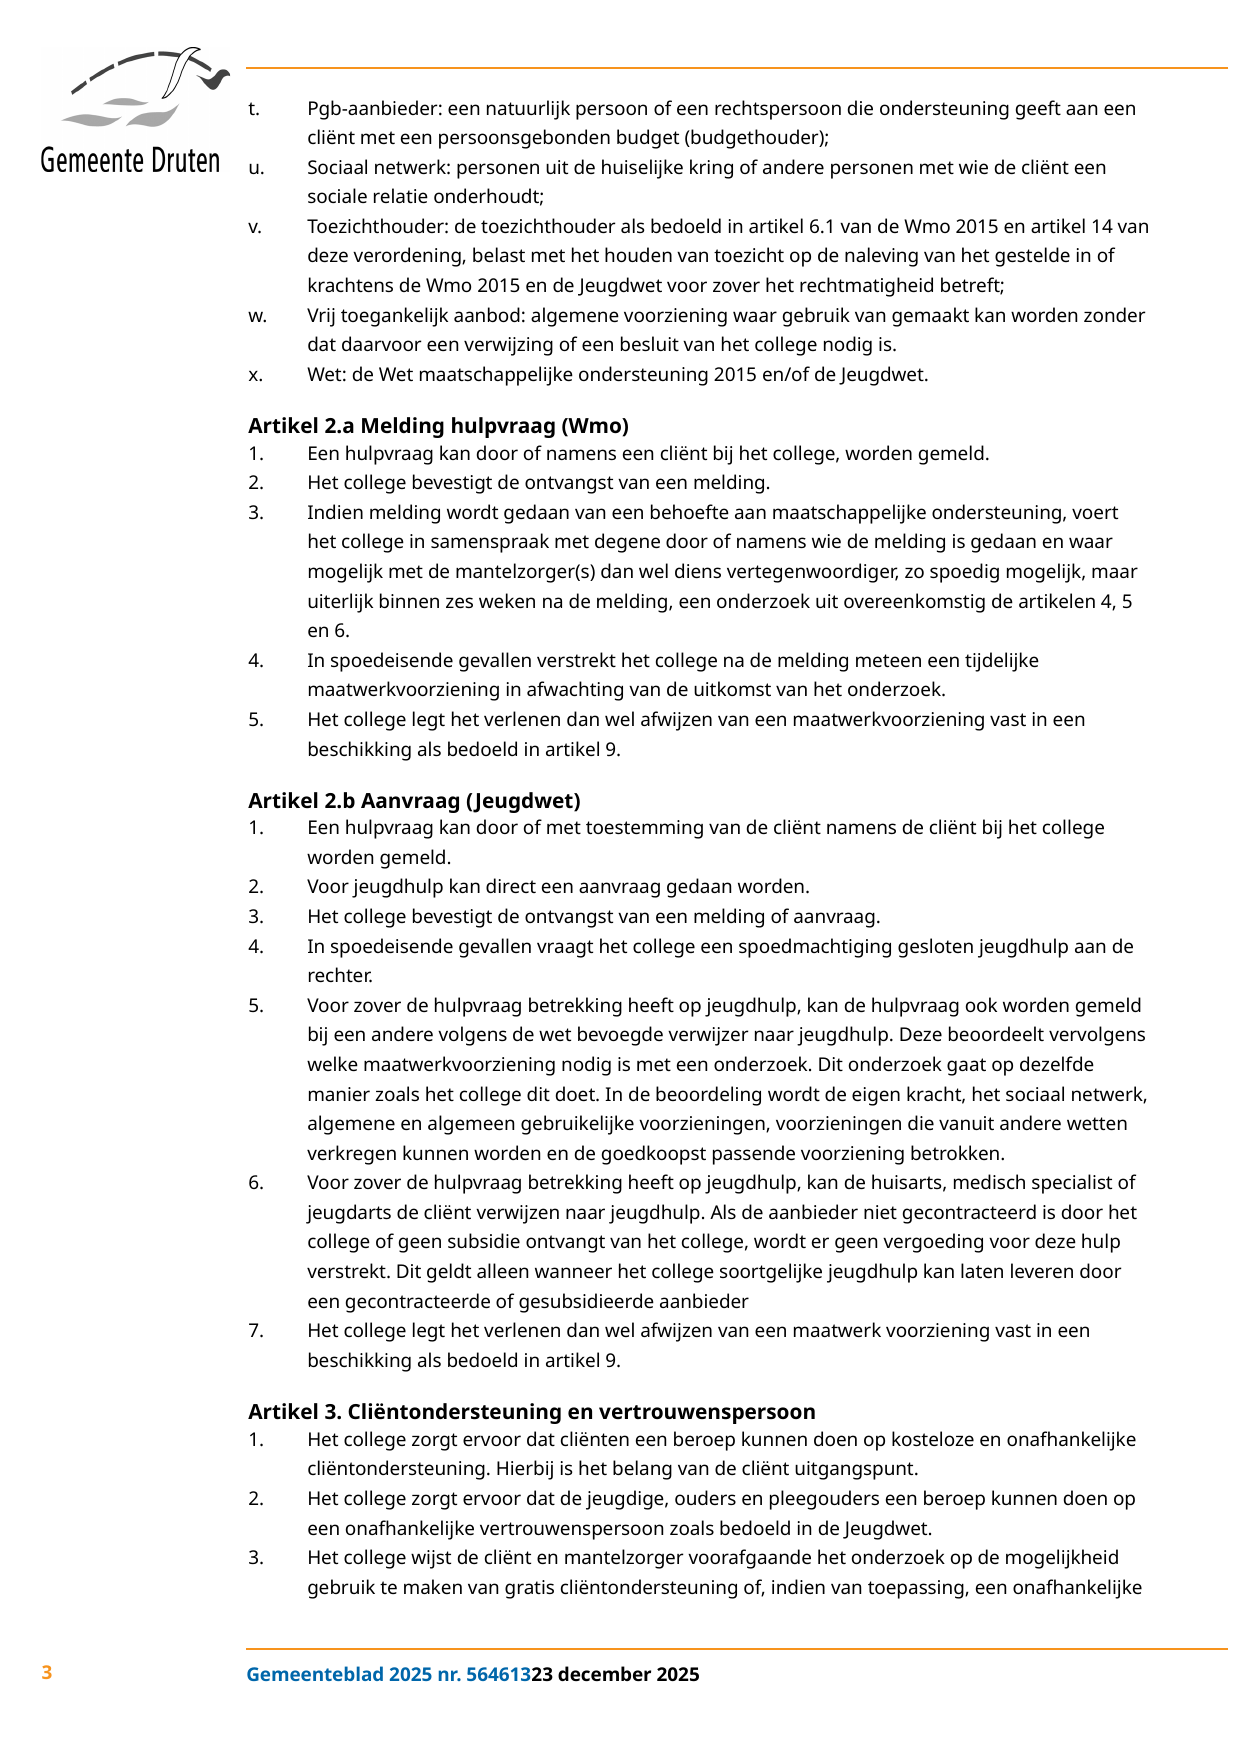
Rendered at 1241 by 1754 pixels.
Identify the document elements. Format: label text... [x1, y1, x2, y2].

list Sociaal netwerk: personen uit de huiselijke kring of andere personen met wie de cliënt een sociale relatie onderhoudt; [248, 154, 1152, 209]
list Wet: de Wet maatschappelijke ondersteuning 2015 en/of de Jeugdwet. [248, 361, 1152, 387]
list Pgb-aanbieder: een natuurlijk persoon of een rechtspersoon die ondersteuning geeft aan een cliënt met een persoonsgebonden budget (budgethouder); [248, 95, 1152, 150]
list Het college zorgt ervoor dat cliënten een beroep kunnen doen op kosteloze en onafhankelijke cliëntondersteuning. Hierbij is het belang van de cliënt uitgangspunt. [248, 1426, 1152, 1481]
list Het college wijst de cliënt en mantelzorger voorafgaande het onderzoek op de mogelijkheid gebruik te maken van gratis cliëntondersteuning of, indien van toepassing, een onafhankelijke [248, 1544, 1152, 1599]
list Een hulpvraag kan door of namens een cliënt bij het college, worden gemeld. [248, 440, 1152, 466]
list Het college bevestigt de ontvangst van een melding of aanvraag. [248, 903, 1152, 929]
list Voor jeugdhulp kan direct een aanvraag gedaan worden. [248, 874, 1152, 899]
list Het college legt het verlenen dan wel afwijzen van een maatwerkvoorziening vast in een beschikking als bedoeld in artikel 9. [248, 706, 1152, 761]
list In spoedeisende gevallen verstrekt het college na de melding meteen een tijdelijke maatwerkvoorziening in afwachting van de uitkomst van het onderzoek. [248, 647, 1152, 702]
text Artikel 3. Cliëntondersteuning en vertrouwenspersoon [248, 1397, 1152, 1426]
list Het college zorgt ervoor dat de jeugdige, ouders en pleegouders een beroep kunnen doen op een onafhankelijke vertrouwenspersoon zoals bedoeld in de Jeugdwet. [248, 1485, 1152, 1540]
list Vrij toegankelijk aanbod: algemene voorziening waar gebruik van gemaakt kan worden zonder dat daarvoor een verwijzing of een besluit van het college nodig is. [248, 302, 1152, 357]
list Voor zover de hulpvraag betrekking heeft op jeugdhulp, kan de hulpvraag ook worden gemeld bij een andere volgens de wet bevoegde verwijzer naar jeugdhulp. Deze beoordeelt vervolgens welke maatwerkvoorziening nodig is met een onderzoek. Dit onderzoek gaat op dezelfde manier zoals het college dit doet. In de beoordeling wordt de eigen kracht, het sociaal netwerk, algemene en algemeen gebruikelijke voorzieningen, voorzieningen die vanuit andere wetten verkregen kunnen worden en de goedkoopst passende voorziening betrokken. [248, 992, 1152, 1166]
list Het college legt het verlenen dan wel afwijzen van een maatwerk voorziening vast in een beschikking als bedoeld in artikel 9. [248, 1317, 1152, 1373]
picture [41, 47, 231, 172]
list Indien melding wordt gedaan van een behoefte aan maatschappelijke ondersteuning, voert het college in samenspraak met degene door of namens wie de melding is gedaan en waar mogelijk met de mantelzorger(s) dan wel diens vertegenwoordiger, zo spoedig mogelijk, maar uiterlijk binnen zes weken na de melding, een onderzoek uit overeenkomstig de artikelen 4, 5 en 6. [248, 499, 1152, 643]
list Voor zover de hulpvraag betrekking heeft op jeugdhulp, kan de huisarts, medisch specialist of jeugdarts de cliënt verwijzen naar jeugdhulp. Als de aanbieder niet gecontracteerd is door het college of geen subsidie ontvangt van het college, wordt er geen vergoeding voor deze hulp verstrekt. Dit geldt alleen wanneer het college soortgelijke jeugdhulp kan laten leveren door een gecontracteerde of gesubsidieerde aanbieder [248, 1169, 1152, 1314]
list In spoedeisende gevallen vraagt het college een spoedmachtiging gesloten jeugdhulp aan de rechter. [248, 933, 1152, 988]
list Toezichthouder: de toezichthouder als bedoeld in artikel 6.1 van de Wmo 2015 en artikel 14 van deze verordening, belast met het houden van toezicht op de naleving van het gestelde in of krachtens de Wmo 2015 en de Jeugdwet voor zover het rechtmatigheid betreft; [248, 213, 1152, 298]
list Het college bevestigt de ontvangst van een melding. [248, 469, 1152, 495]
text Artikel 2.a Melding hulpvraag (Wmo) [248, 411, 1152, 440]
list Een hulpvraag kan door of met toestemming van de cliënt namens de cliënt bij het college worden gemeld. [248, 814, 1152, 870]
text Artikel 2.b Aanvraag (Jeugdwet) [248, 786, 1152, 814]
